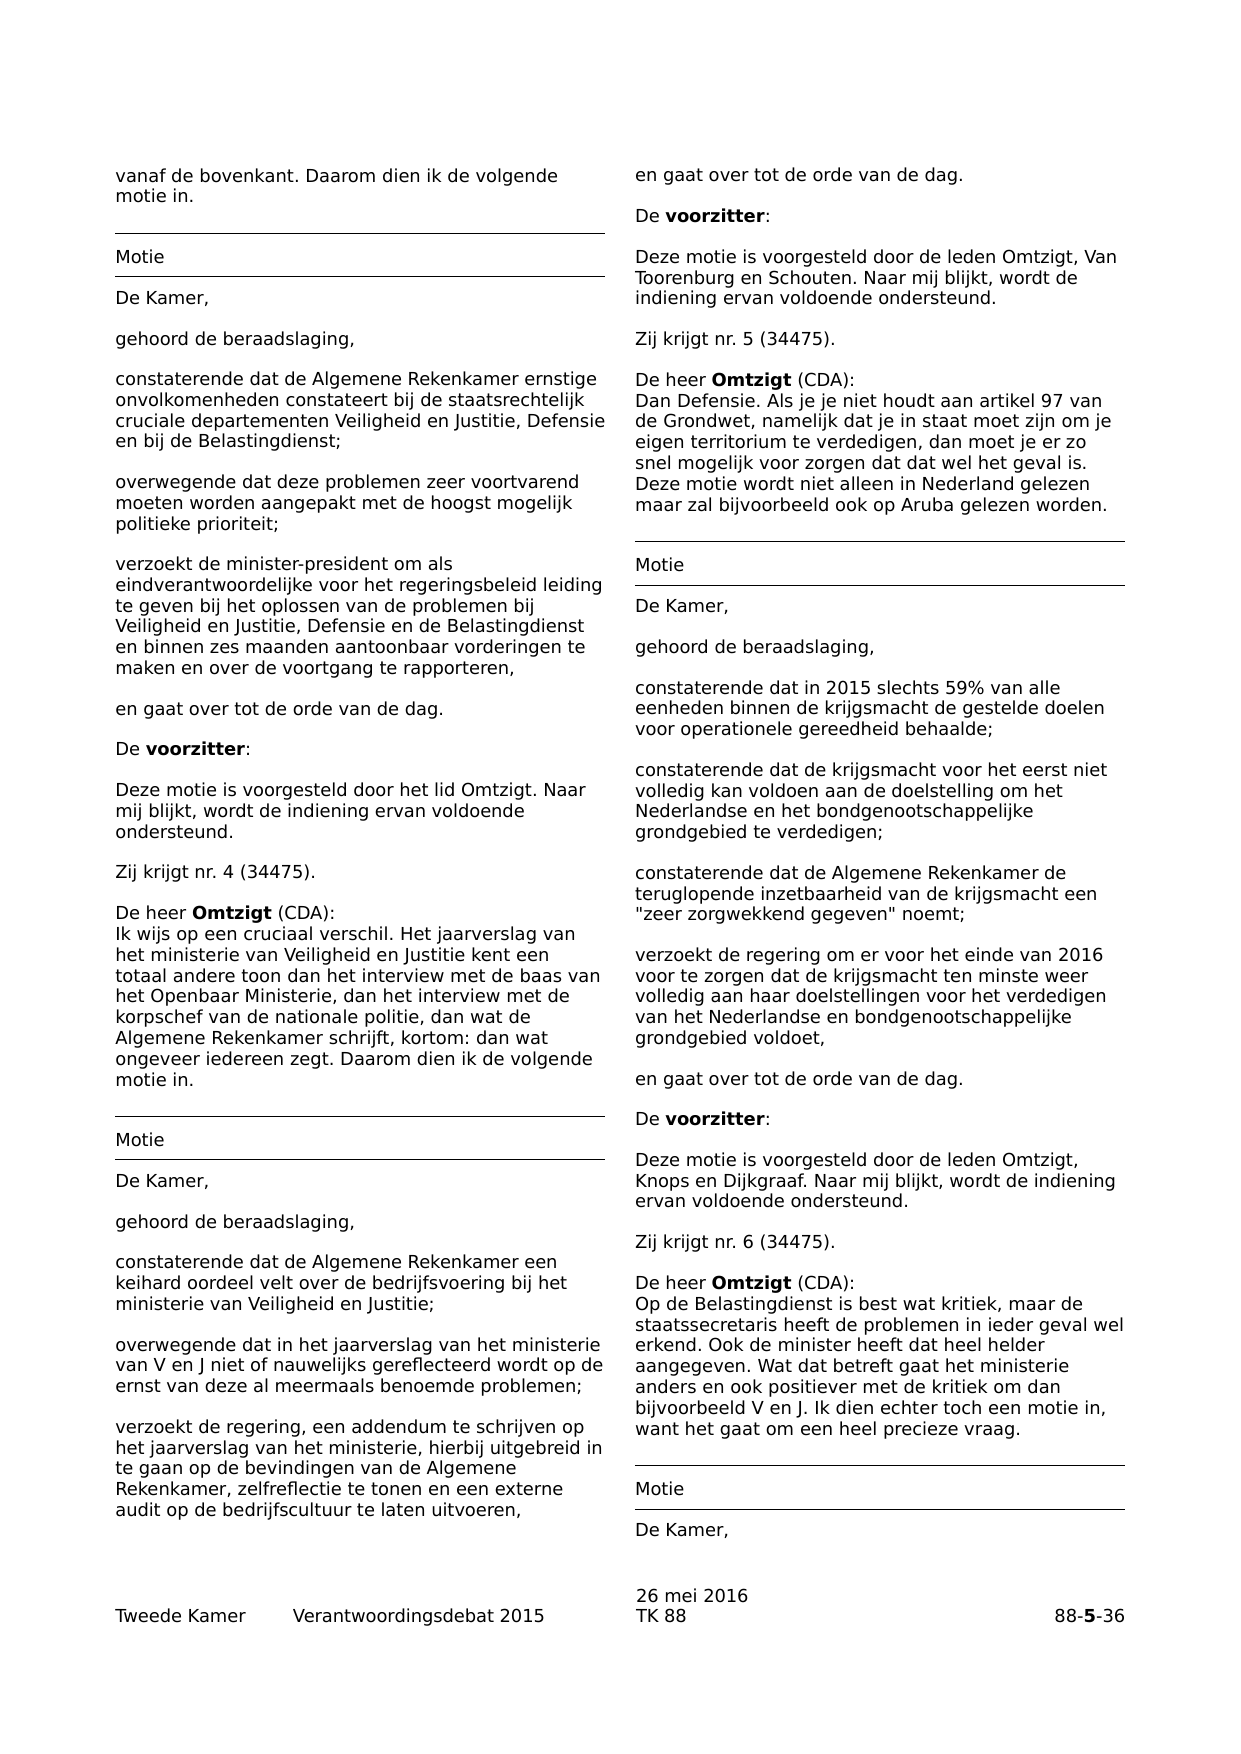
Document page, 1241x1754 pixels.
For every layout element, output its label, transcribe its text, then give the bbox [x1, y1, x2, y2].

text Deze motie is voorgesteld door de leden Omtzigt, Van Toorenburg en Schouten. Naar mij blijkt, wordt de indiening ervan voldoende ondersteund. [635, 247, 1125, 309]
text constaterende dat de krijgsmacht voor het eerst niet volledig kan voldoen aan de doelstelling om het Nederlandse en het bondgenootschappelijke grondgebied te verdedigen; [635, 760, 1125, 843]
text en gaat over tot de orde van de dag. [635, 165, 1125, 186]
text Motie [635, 1479, 1125, 1500]
text Zij krijgt nr. 4 (34475). [115, 862, 605, 883]
text gehoord de beraadslaging, [115, 328, 605, 349]
text Motie [115, 1130, 605, 1151]
text Dan Defensie. Als je je niet houdt aan artikel 97 van de Grondwet, namelijk dat je in staat moet zijn om je eigen territorium te verdedigen, dan moet je er zo snel mogelijk voor zorgen dat dat wel het geval is. Deze motie wordt niet alleen in Nederland gelezen maar zal bijvoorbeeld ook op Aruba gelezen worden. [635, 390, 1125, 515]
text Motie [635, 555, 1125, 576]
text De Kamer, [115, 1171, 605, 1192]
text en gaat over tot de orde van de dag. [635, 1068, 1125, 1089]
text De voorzitter: [635, 1109, 1125, 1130]
text gehoord de beraadslaging, [115, 1212, 605, 1232]
text De voorzitter: [115, 739, 605, 760]
text De heer Omtzigt (CDA): [635, 1273, 1125, 1293]
text De heer Omtzigt (CDA): [635, 370, 1125, 390]
text Deze motie is voorgesteld door de leden Omtzigt, Knops en Dijkgraaf. Naar mij blijkt, wordt de indiening ervan voldoende ondersteund. [635, 1150, 1125, 1212]
text Deze motie is voorgesteld door het lid Omtzigt. Naar mij blijkt, wordt de indiening ervan voldoende ondersteund. [115, 780, 605, 842]
text De Kamer, [635, 1520, 1125, 1541]
text constaterende dat de Algemene Rekenkamer ernstige onvolkomenheden constateert bij de staatsrechtelijk cruciale departementen Veiligheid en Justitie, Defensie en bij de Belastingdienst; [115, 369, 605, 452]
text constaterende dat in 2015 slechts 59% van alle eenheden binnen de krijgsmacht de gestelde doelen voor operationele gereedheid behaalde; [635, 677, 1125, 740]
text De Kamer, [115, 288, 605, 308]
text overwegende dat in het jaarverslag van het ministerie van V en J niet of nauwelijks gereflecteerd wordt op de ernst van deze al meermaals benoemde problemen; [115, 1334, 605, 1397]
text gehoord de beraadslaging, [635, 637, 1125, 657]
text Zij krijgt nr. 6 (34475). [635, 1232, 1125, 1253]
text Op de Belastingdienst is best wat kritiek, maar de staatssecretaris heeft de problemen in ieder geval wel erkend. Ook de minister heeft dat heel helder aangegeven. Wat dat betreft gaat het ministerie anders en ook positiever met de kritiek om dan bijvoorbeeld V en J. Ik dien echter toch een motie in, want het gaat om een heel precieze vraag. [635, 1293, 1125, 1439]
text constaterende dat de Algemene Rekenkamer de teruglopende inzetbaarheid van de krijgsmacht een "zeer zorgwekkend gegeven" noemt; [635, 863, 1125, 925]
text De Kamer, [635, 596, 1125, 617]
text verzoekt de regering om er voor het einde van 2016 voor te zorgen dat de krijgsmacht ten minste weer volledig aan haar doelstellingen voor het verdedigen van het Nederlandse en bondgenootschappelijke grondgebied voldoet, [635, 945, 1125, 1048]
text verzoekt de regering, een addendum te schrijven op het jaarverslag van het ministerie, hierbij uitgebreid in te gaan op de bevindingen van de Algemene Rekenkamer, zelfreflectie te tonen en een externe audit op de bedrijfscultuur te laten uitvoeren, [115, 1417, 605, 1520]
text en gaat over tot de orde van de dag. [115, 698, 605, 719]
text verzoekt de minister-president om als eindverantwoordelijke voor het regeringsbeleid leiding te geven bij het oplossen van de problemen bij Veiligheid en Justitie, Defensie en de Belastingdienst en binnen zes maanden aantoonbaar vorderingen te maken en over de voortgang te rapporteren, [115, 554, 605, 678]
text Motie [115, 247, 605, 268]
text De heer Omtzigt (CDA): [115, 903, 605, 924]
text overwegende dat deze problemen zeer voortvarend moeten worden aangepakt met de hoogst mogelijk politieke prioriteit; [115, 472, 605, 534]
text Ik wijs op een cruciaal verschil. Het jaarverslag van het ministerie van Veiligheid en Justitie kent een totaal andere toon dan het interview met de baas van het Openbaar Ministerie, dan het interview met de korpschef van de nationale politie, dan wat de Algemene Rekenkamer schrijft, kortom: dan wat ongeveer iedereen zegt. Daarom dien ik de volgende motie in. [115, 924, 605, 1090]
text Zij krijgt nr. 5 (34475). [635, 329, 1125, 350]
text constaterende dat de Algemene Rekenkamer een keihard oordeel velt over de bedrijfsvoering bij het ministerie van Veiligheid en Justitie; [115, 1252, 605, 1314]
text vanaf de bovenkant. Daarom dien ik de volgende motie in. [115, 165, 605, 207]
text De voorzitter: [635, 206, 1125, 227]
